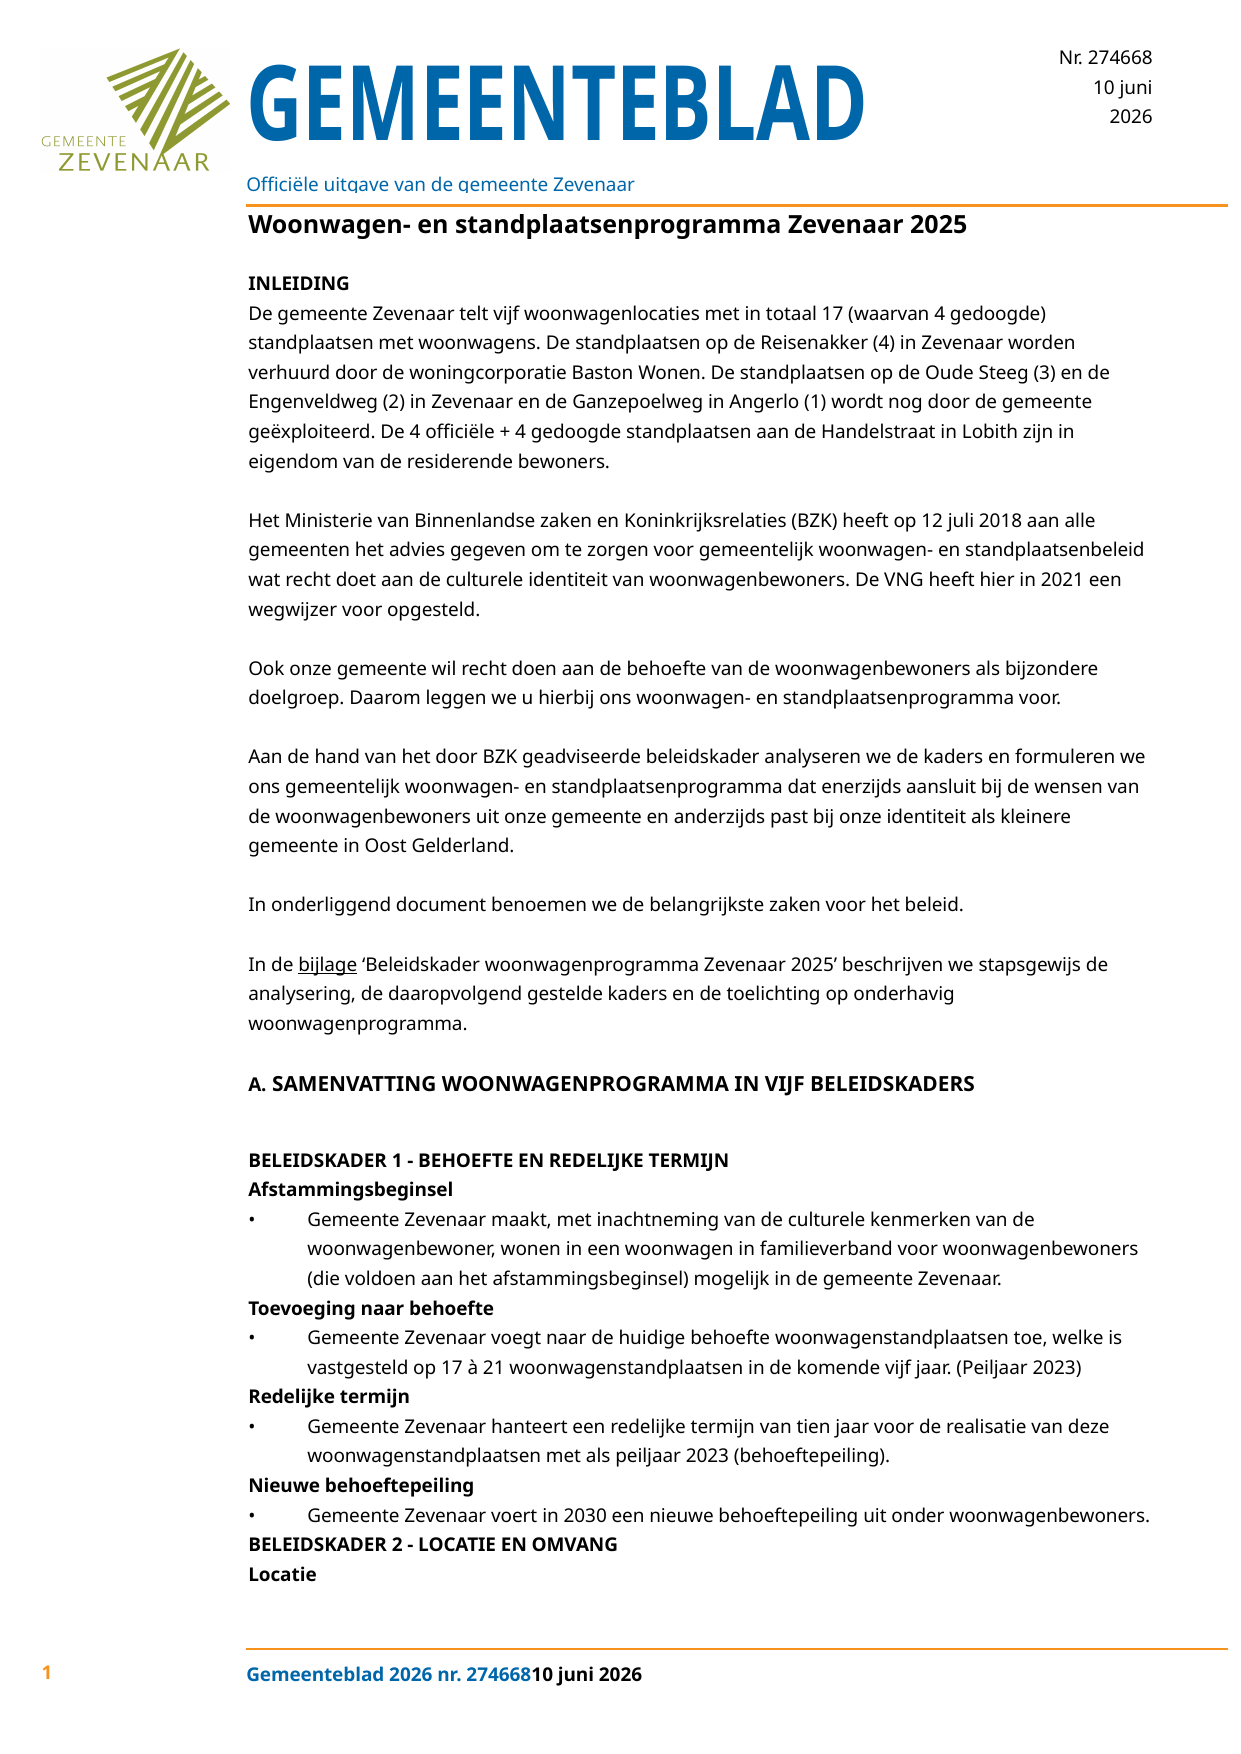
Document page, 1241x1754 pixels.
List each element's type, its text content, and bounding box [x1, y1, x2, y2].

text Toevoeging naar behoefte [248, 1295, 1152, 1320]
list Gemeente Zevenaar maakt, met inachtneming van de culturele kenmerken van de woonwagenbewoner, wonen in een woonwagen in familieverband voor woonwagenbewoners (die voldoen aan het afstammingsbeginsel) mogelijk in de gemeente Zevenaar. [248, 1206, 1152, 1291]
text BELEIDSKADER 2 - LOCATIE EN OMVANG [248, 1531, 1152, 1557]
text De gemeente Zevenaar telt vijf woonwagenlocaties met in totaal 17 (waarvan 4 gedoogde) standplaatsen met woonwagens. De standplaatsen op de Reisenakker (4) in Zevenaar worden verhuurd door de woningcorporatie Baston Wonen. De standplaatsen op de Oude Steeg (3) en de Engenveldweg (2) in Zevenaar en de Ganzepoelweg in Angerlo (1) wordt nog door de gemeente geëxploiteerd. De 4 officiële + 4 gedoogde standplaatsen aan de Handelstraat in Lobith zijn in eigendom van de residerende bewoners. [248, 300, 1152, 473]
text Ook onze gemeente wil recht doen aan de behoefte van de woonwagenbewoners als bijzondere doelgroep. Daarom leggen we u hierbij ons woonwagen- en standplaatsenprogramma voor. [248, 655, 1152, 710]
text Aan de hand van het door BZK geadviseerde beleidskader analyseren we de kaders en formuleren we ons gemeentelijk woonwagen- en standplaatsenprogramma dat enerzijds aansluit bij de wensen van de woonwagenbewoners uit onze gemeente en anderzijds past bij onze identiteit als kleinere gemeente in Oost Gelderland. [248, 744, 1152, 858]
text Het Ministerie van Binnenlandse zaken en Koninkrijksrelaties (BZK) heeft op 12 juli 2018 aan alle gemeenten het advies gegeven om te zorgen voor gemeentelijk woonwagen- en standplaatsenbeleid wat recht doet aan de culturele identiteit van woonwagenbewoners. De VNG heeft hier in 2021 een wegwijzer voor opgesteld. [248, 507, 1152, 621]
text Nieuwe behoeftepeiling [248, 1472, 1152, 1498]
list Gemeente Zevenaar hanteert een redelijke termijn van tien jaar voor de realisatie van deze woonwagenstandplaatsen met als peiljaar 2023 (behoeftepeiling). [248, 1413, 1152, 1468]
text Locatie [248, 1561, 1152, 1587]
text Redelijke termijn [248, 1383, 1152, 1409]
text A. SAMENVATTING WOONWAGENPROGRAMMA IN VIJF BELEIDSKADERS [248, 1069, 1152, 1097]
text INLEIDING [248, 270, 1152, 296]
text In de bijlage ‘Beleidskader woonwagenprogramma Zevenaar 2025’ beschrijven we stapsgewijs de analysering, de daaropvolgend gestelde kaders en de toelichting op onderhavig woonwagenprogramma. [248, 951, 1152, 1036]
text Afstammingsbeginsel [248, 1176, 1152, 1202]
text In onderliggend document benoemen we de belangrijkste zaken voor het beleid. [248, 892, 1152, 917]
list Gemeente Zevenaar voert in 2030 een nieuwe behoeftepeiling uit onder woonwagenbewoners. [248, 1502, 1152, 1527]
text Woonwagen- en standplaatsenprogramma Zevenaar 2025 [248, 207, 1152, 241]
list Gemeente Zevenaar voegt naar de huidige behoefte woonwagenstandplaatsen toe, welke is vastgesteld op 17 à 21 woonwagenstandplaatsen in de komende vijf jaar. (Peiljaar 2023) [248, 1324, 1152, 1379]
picture [41, 47, 231, 172]
text BELEIDSKADER 1 - BEHOEFTE EN REDELIJKE TERMIJN [248, 1147, 1152, 1172]
